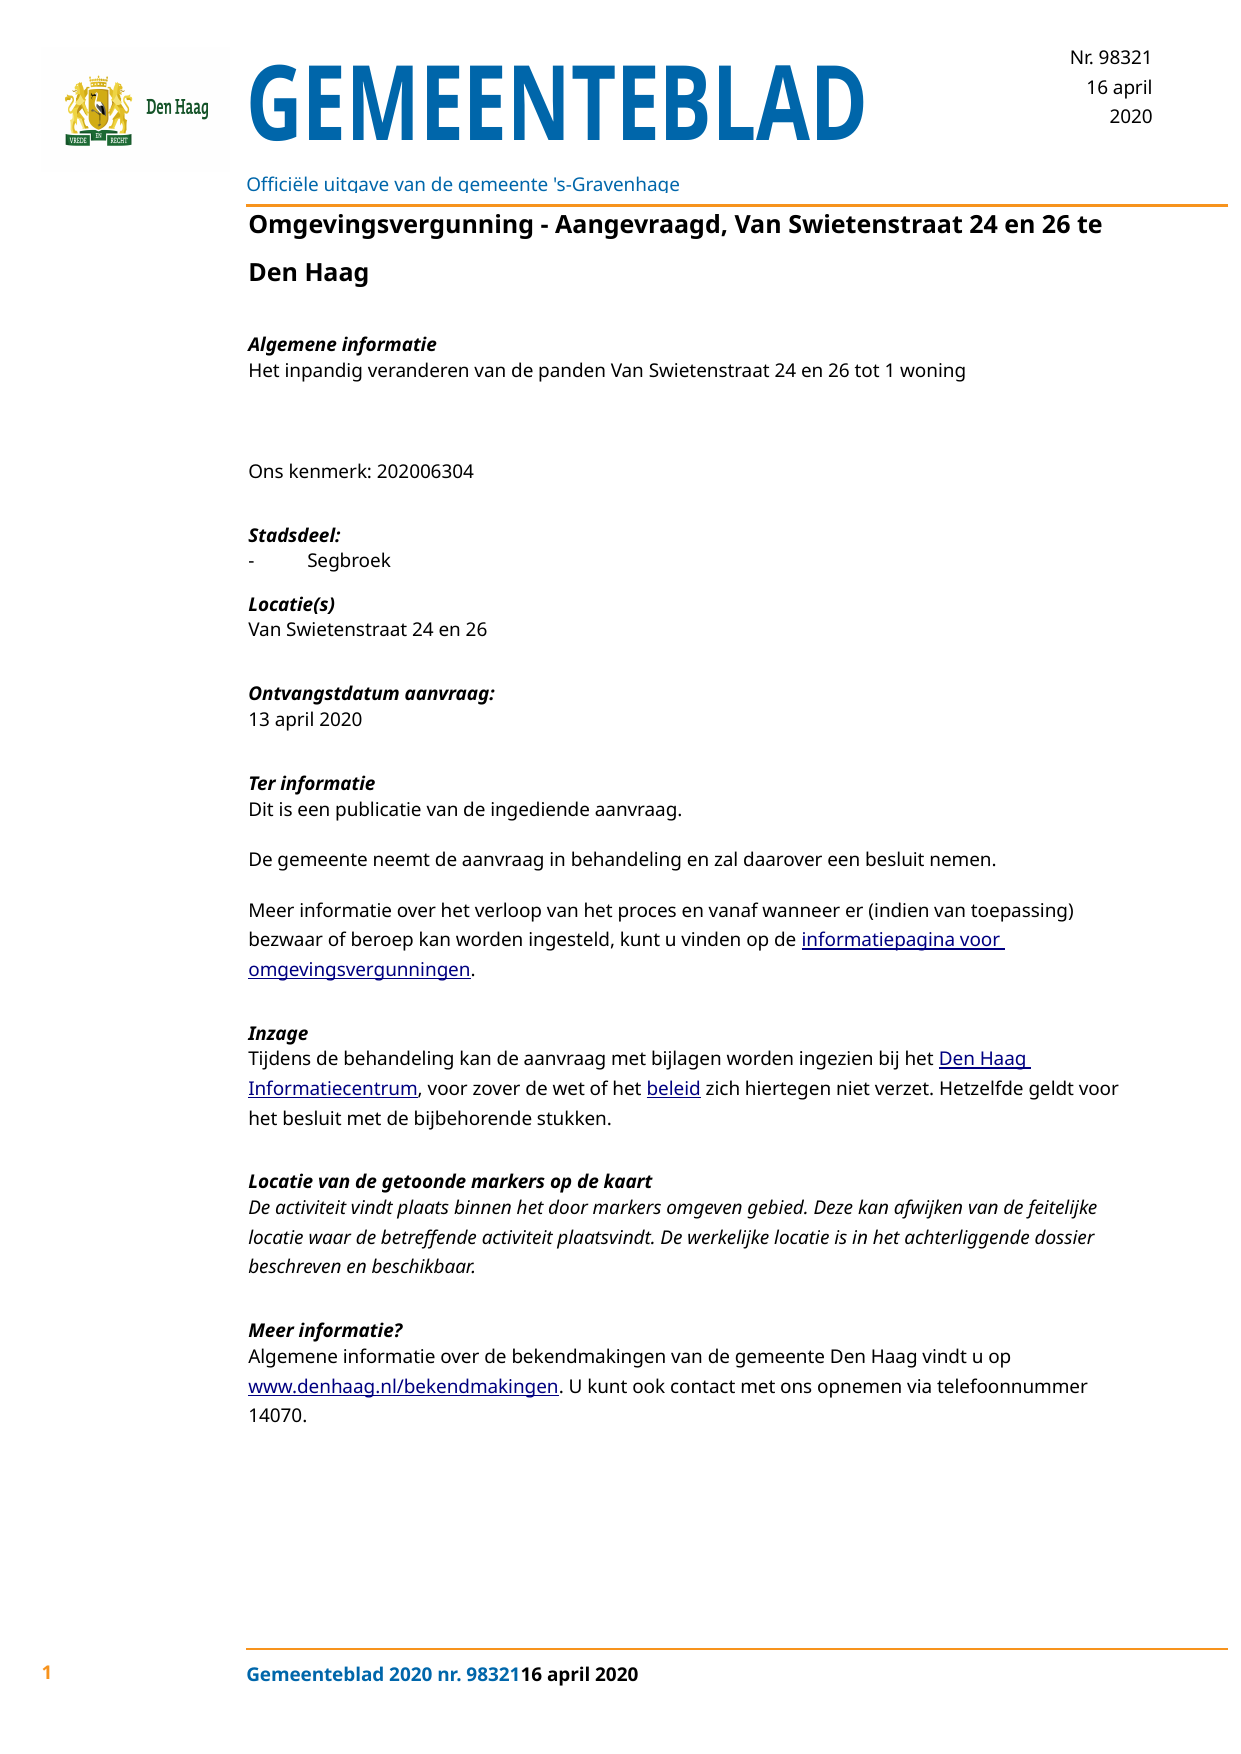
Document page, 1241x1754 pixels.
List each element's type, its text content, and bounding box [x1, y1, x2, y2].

text Ter informatie [248, 770, 1152, 796]
text Algemene informatie over de bekendmakingen van de gemeente Den Haag vindt u op www.denhaag.nl/bekendmakingen. U kunt ook contact met ons opnemen via telefoonnummer 14070. [248, 1343, 1152, 1428]
list Segbroek [248, 548, 1152, 573]
text Omgevingsvergunning - Aangevraagd, Van Swietenstraat 24 en 26 te Den Haag [248, 207, 1152, 288]
text Ontvangstdatum aanvraag: [248, 681, 1152, 706]
text Stadsdeel: [248, 522, 1152, 548]
text Locatie(s) [248, 591, 1152, 617]
text Locatie van de getoonde markers op de kaart [248, 1169, 1152, 1194]
text Van Swietenstraat 24 en 26 [248, 617, 1152, 642]
text De gemeente neemt de aanvraag in behandeling en zal daarover een besluit nemen. [248, 846, 1152, 872]
text Het inpandig veranderen van de panden Van Swietenstraat 24 en 26 tot 1 woning [248, 357, 1152, 383]
text 13 april 2020 [248, 706, 1152, 732]
text Ons kenmerk: 202006304 [248, 458, 1152, 484]
text Dit is een publicatie van de ingediende aanvraag. [248, 796, 1152, 822]
text Tijdens de behandeling kan de aanvraag met bijlagen worden ingezien bij het Den Haag Informatiecentrum, voor zover de wet of het beleid zich hiertegen niet verzet. Hetzelfde geldt voor het besluit met de bijbehorende stukken. [248, 1046, 1152, 1131]
text Inzage [248, 1020, 1152, 1046]
picture [41, 47, 231, 172]
text Meer informatie over het verloop van het proces en vanaf wanneer er (indien van toepassing) bezwaar of beroep kan worden ingesteld, kunt u vinden op de informatiepagina voor omgevingsvergunningen. [248, 897, 1152, 982]
text De activiteit vindt plaats binnen het door markers omgeven gebied. Deze kan afwijken van de feitelijke locatie waar de betreffende activiteit plaatsvindt. De werkelijke locatie is in het achterliggende dossier beschreven en beschikbaar. [248, 1194, 1152, 1279]
text Algemene informatie [248, 331, 1152, 357]
text Meer informatie? [248, 1318, 1152, 1343]
